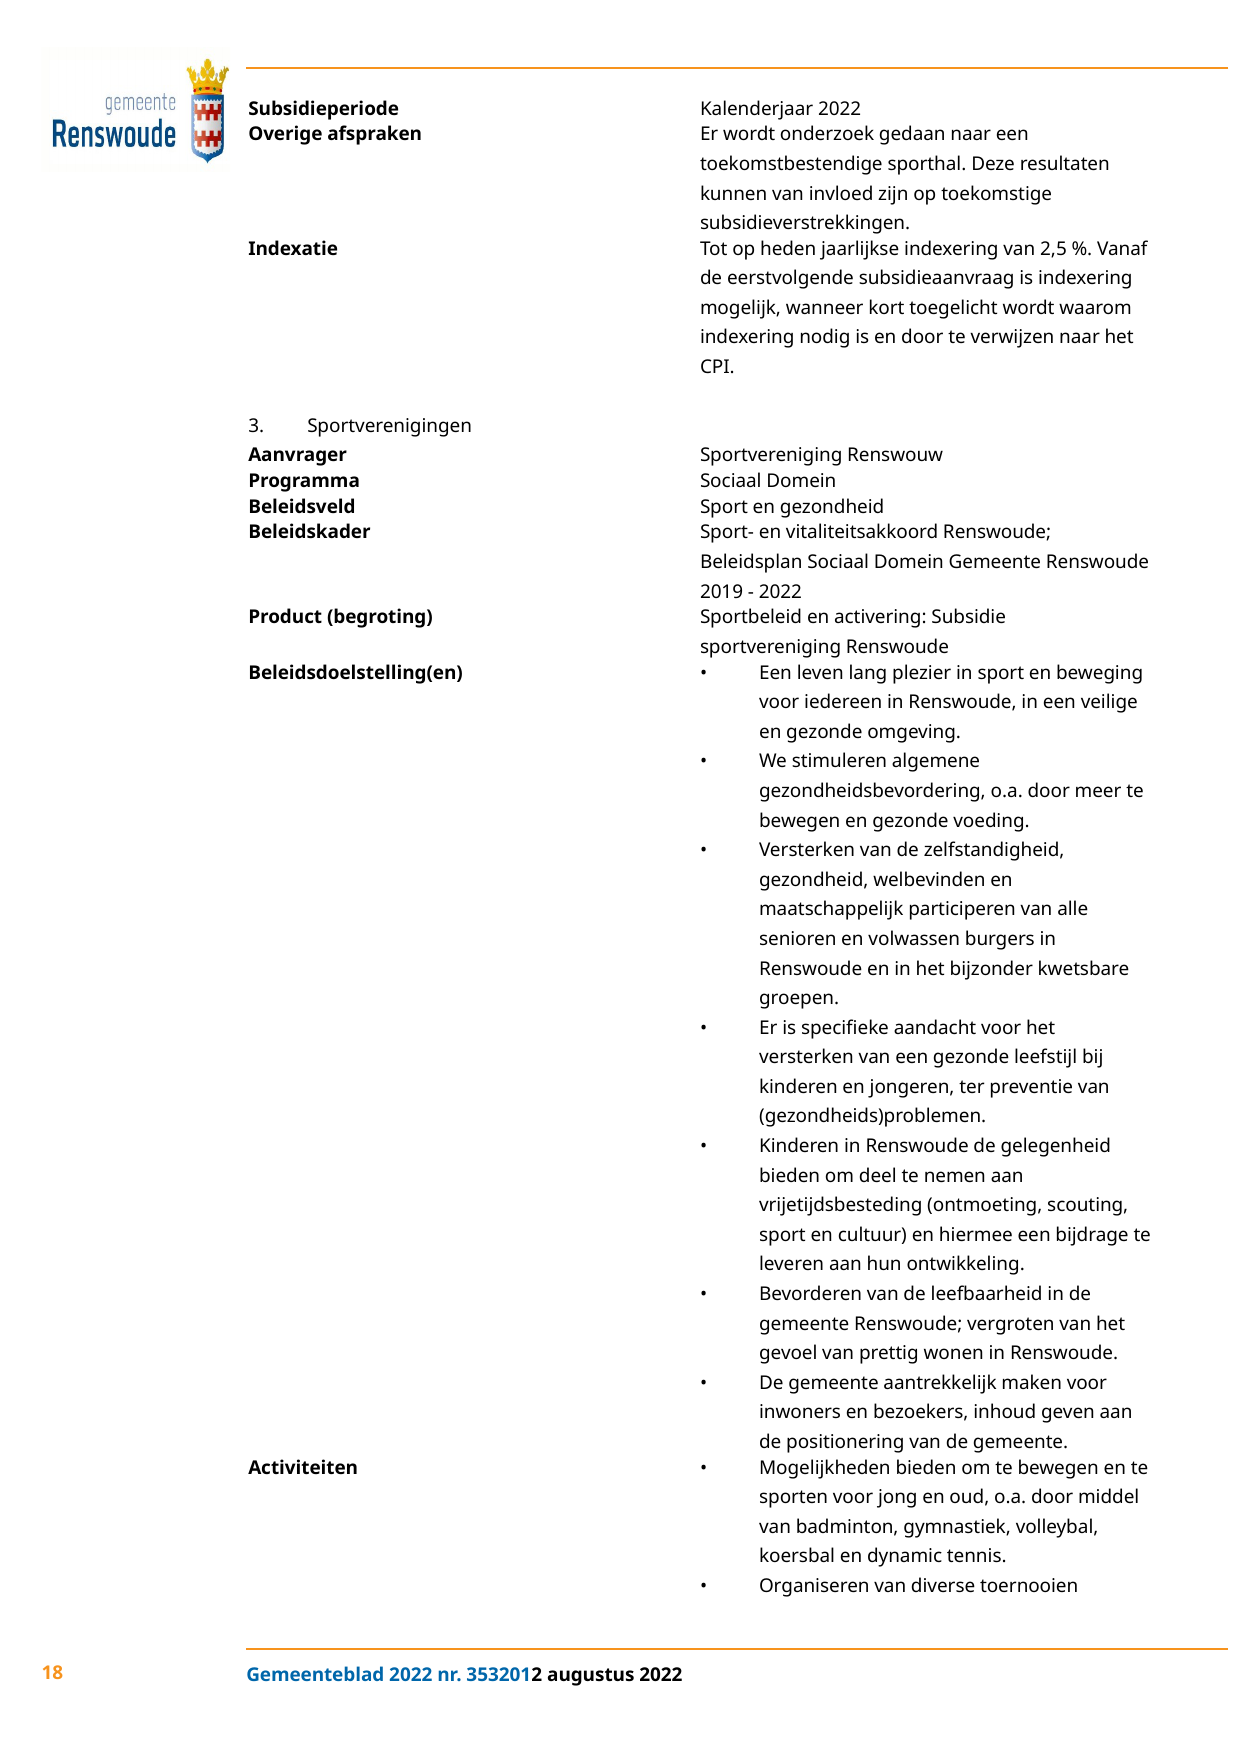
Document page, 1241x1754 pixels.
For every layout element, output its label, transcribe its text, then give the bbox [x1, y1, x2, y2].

table_cell Indexatie [248, 235, 700, 379]
table_cell Tot op heden jaarlijkse indexering van 2,5 %. Vanaf de eerstvolgende subsidieaanvraag is indexering mogelijk, wanneer kort toegelicht wordt waarom indexering nodig is en door te verwijzen naar het CPI. [700, 235, 1152, 379]
table_cell Beleidskader [248, 519, 700, 604]
table_cell Een leven lang plezier in sport en beweging voor iedereen in Renswoude, in een veilige en gezonde omgeving. We stimuleren algemene gezondheidsbevordering, o.a. door meer te bewegen en gezonde voeding. Versterken van de zelfstandigheid, gezondheid, welbevinden en maatschappelijk participeren van alle senioren en volwassen burgers in Renswoude en in het bijzonder kwetsbare groepen. Er is specifieke aandacht voor het versterken van een gezonde leefstijl bij kinderen en jongeren, ter preventie van (gezondheids)problemen. Kinderen in Renswoude de gelegenheid bieden om deel te nemen aan vrijetijdsbesteding (ontmoeting, scouting, sport en cultuur) en hiermee een bijdrage te leveren aan hun ontwikkeling. Bevorderen van de leefbaarheid in de gemeente Renswoude; vergroten van het gevoel van prettig wonen in Renswoude. De gemeente aantrekkelijk maken voor inwoners en bezoekers, inhoud geven aan de positionering van de gemeente. [700, 659, 1152, 1454]
table_cell Mogelijkheden bieden om te bewegen en te sporten voor jong en oud, o.a. door middel van badminton, gymnastiek, volleybal, koersbal en dynamic tennis. Organiseren van diverse toernooien [700, 1454, 1152, 1598]
table_cell Subsidieperiode [248, 95, 700, 121]
table_cell Product (begroting) [248, 604, 700, 659]
table_cell Beleidsveld [248, 493, 700, 519]
table_cell Overige afspraken [248, 121, 700, 235]
table_cell Sport- en vitaliteitsakkoord Renswoude; Beleidsplan Sociaal Domein Gemeente Renswoude 2019 - 2022 [700, 519, 1152, 604]
list Sportverenigingen [248, 412, 1152, 438]
table_cell Sociaal Domein [700, 467, 1152, 493]
table_cell Sportbeleid en activering: Subsidie sportvereniging Renswoude [700, 604, 1152, 659]
table_cell Activiteiten [248, 1454, 700, 1598]
table_cell Kalenderjaar 2022 [700, 95, 1152, 121]
picture [41, 47, 231, 172]
table_cell Beleidsdoelstelling(en) [248, 659, 700, 1454]
table_cell Er wordt onderzoek gedaan naar een toekomstbestendige sporthal. Deze resultaten kunnen van invloed zijn op toekomstige subsidieverstrekkingen. [700, 121, 1152, 235]
table_cell Sport en gezondheid [700, 493, 1152, 519]
table_cell Programma [248, 467, 700, 493]
table_header Aanvrager [248, 442, 700, 467]
table_header Sportvereniging Renswouw [700, 442, 1152, 467]
